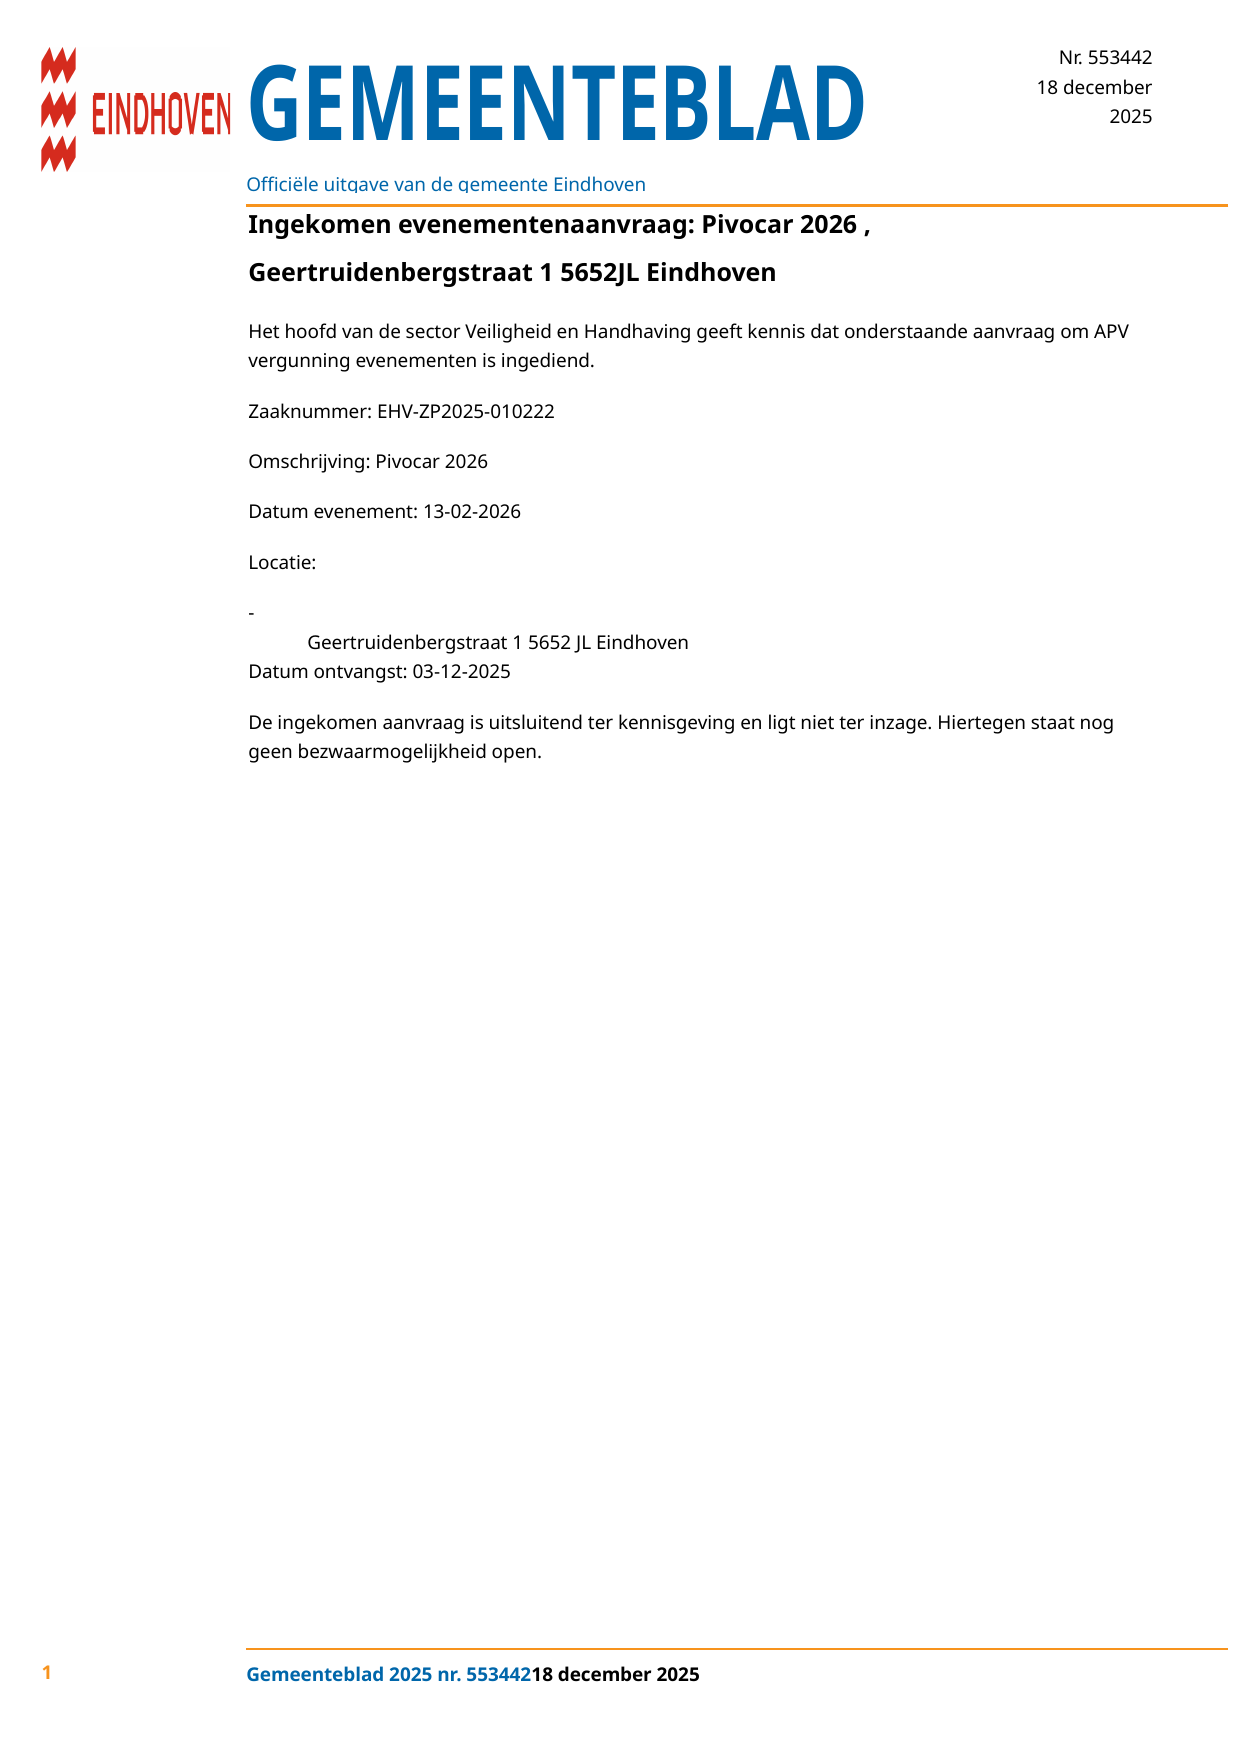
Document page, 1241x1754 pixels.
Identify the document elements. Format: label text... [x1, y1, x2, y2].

text Zaaknummer: EHV-ZP2025-010222 [248, 398, 1152, 424]
text Locatie: [248, 549, 1152, 575]
text Datum ontvangst: 03-12-2025 [248, 659, 1152, 684]
text Datum evenement: 13-02-2026 [248, 499, 1152, 524]
text De ingekomen aanvraag is uitsluitend ter kennisgeving en ligt niet ter inzage. Hiertegen staat nog geen bezwaarmogelijkheid open. [248, 709, 1152, 764]
text Omschrijving: Pivocar 2026 [248, 448, 1152, 474]
list Geertruidenbergstraat 1 5652 JL Eindhoven [248, 629, 1152, 655]
text Het hoofd van de sector Veiligheid en Handhaving geeft kennis dat onderstaande aanvraag om APV vergunning evenementen is ingediend. [248, 318, 1152, 373]
picture [41, 47, 231, 172]
text Ingekomen evenementenaanvraag: Pivocar 2026 , Geertruidenbergstraat 1 5652JL Eindhoven [248, 207, 1152, 288]
